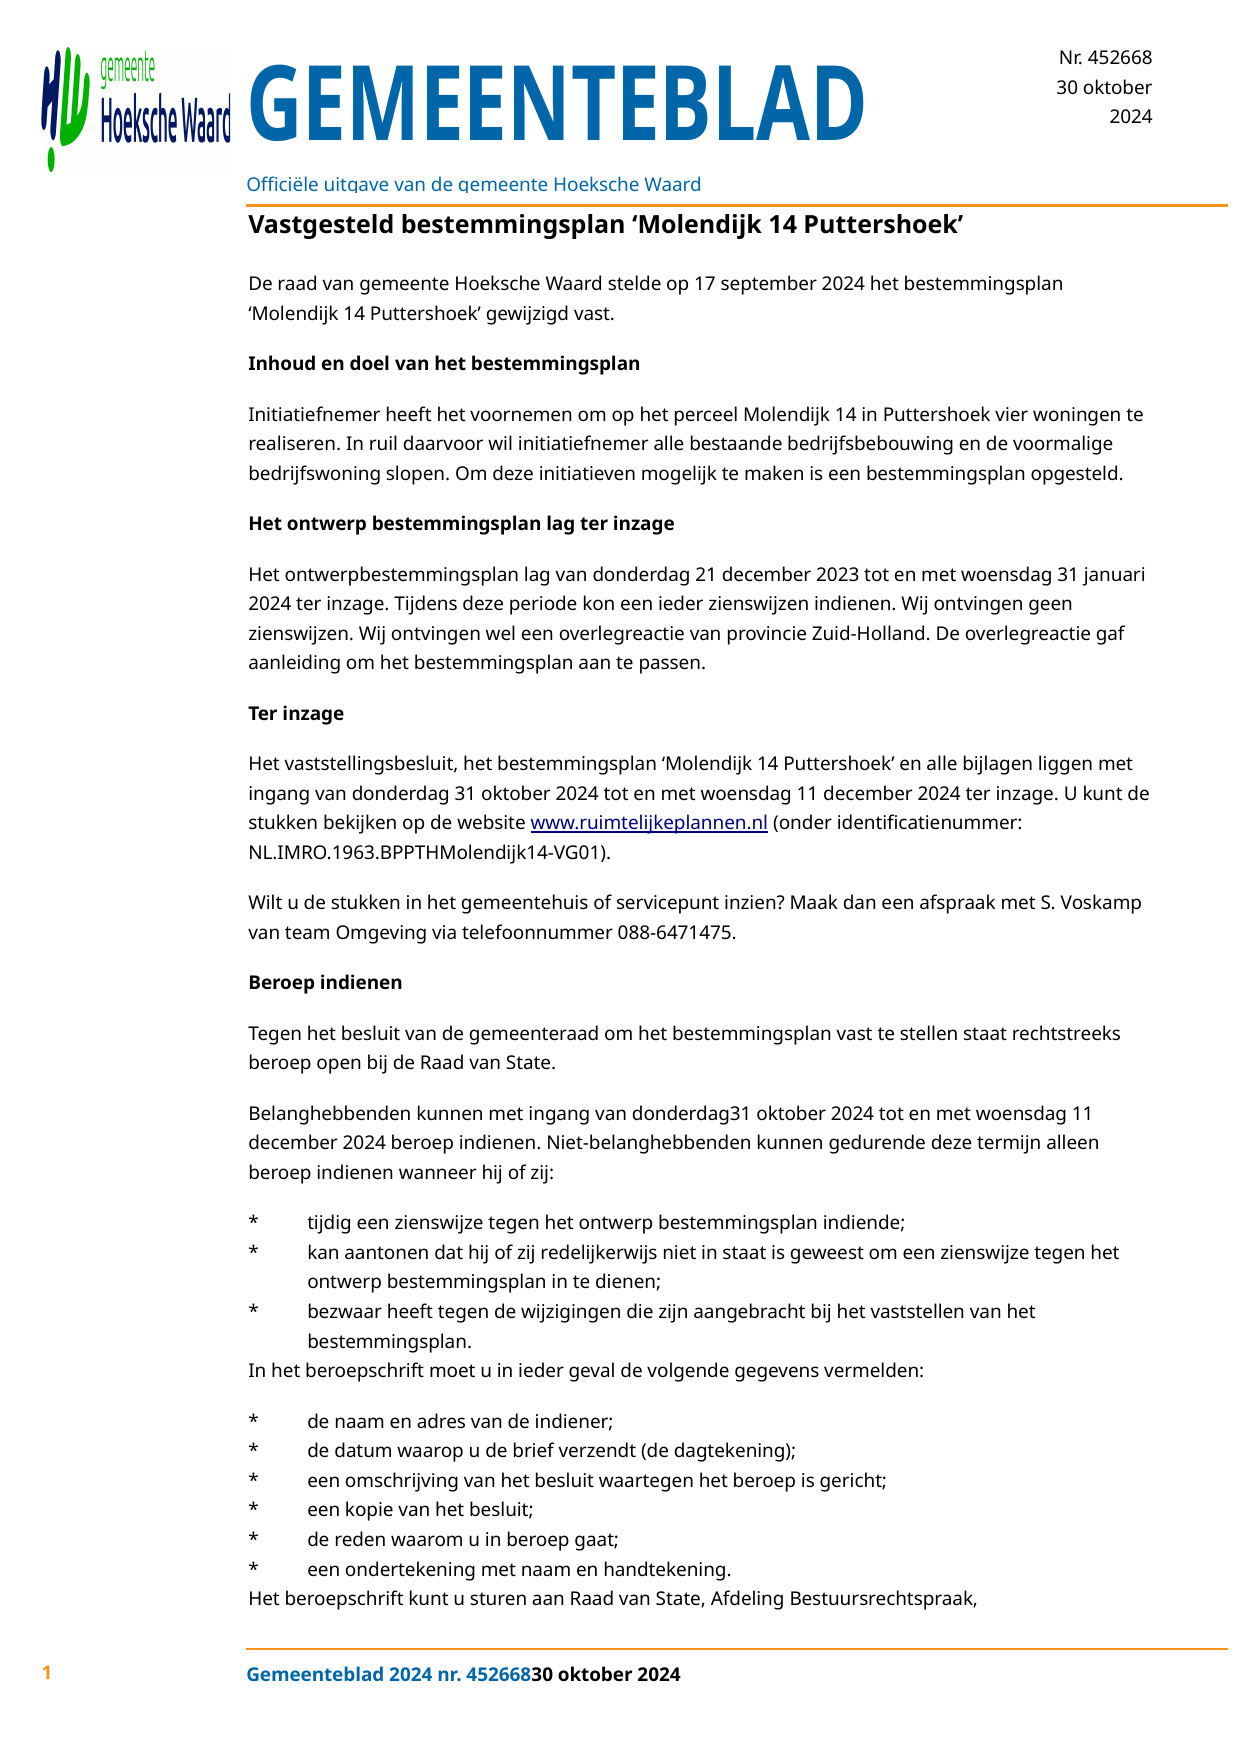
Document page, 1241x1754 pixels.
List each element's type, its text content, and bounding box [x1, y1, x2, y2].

list een omschrijving van het besluit waartegen het beroep is gericht; [248, 1467, 1152, 1493]
text Het vaststellingsbesluit, het bestemmingsplan ‘Molendijk 14 Puttershoek’ en alle bijlagen liggen met ingang van donderdag 31 oktober 2024 tot en met woensdag 11 december 2024 ter inzage. U kunt de stukken bekijken op de website www.ruimtelijkeplannen.nl (onder identificatienummer: NL.IMRO.1963.BPPTHMolendijk14-VG01). [248, 750, 1152, 865]
text Het beroepschrift kunt u sturen aan Raad van State, Afdeling Bestuursrechtspraak, [248, 1585, 1152, 1611]
list de reden waarom u in beroep gaat; [248, 1526, 1152, 1552]
text In het beroepschrift moet u in ieder geval de volgende gegevens vermelden: [248, 1357, 1152, 1383]
picture [41, 47, 231, 172]
list tijdig een zienswijze tegen het ontwerp bestemmingsplan indiende; [248, 1209, 1152, 1235]
text Wilt u de stukken in het gemeentehuis of servicepunt inzien? Maak dan een afspraak met S. Voskamp van team Omgeving via telefoonnummer 088-6471475. [248, 889, 1152, 945]
text Belanghebbenden kunnen met ingang van donderdag31 oktober 2024 tot en met woensdag 11 december 2024 beroep indienen. Niet-belanghebbenden kunnen gedurende deze termijn alleen beroep indienen wanneer hij of zij: [248, 1100, 1152, 1185]
text Beroep indienen [248, 969, 1152, 995]
text Tegen het besluit van de gemeenteraad om het bestemmingsplan vast te stellen staat rechtstreeks beroep open bij de Raad van State. [248, 1020, 1152, 1075]
list de naam en adres van de indiener; [248, 1408, 1152, 1433]
list een kopie van het besluit; [248, 1497, 1152, 1522]
list bezwaar heeft tegen de wijzigingen die zijn aangebracht bij het vaststellen van het bestemmingsplan. [248, 1298, 1152, 1353]
text Ter inzage [248, 700, 1152, 726]
text Vastgesteld bestemmingsplan ‘Molendijk 14 Puttershoek’ [248, 207, 1152, 241]
text Het ontwerpbestemmingsplan lag van donderdag 21 december 2023 tot en met woensdag 31 januari 2024 ter inzage. Tijdens deze periode kon een ieder zienswijzen indienen. Wij ontvingen geen zienswijzen. Wij ontvingen wel een overlegreactie van provincie Zuid-Holland. De overlegreactie gaf aanleiding om het bestemmingsplan aan te passen. [248, 561, 1152, 675]
text Het ontwerp bestemmingsplan lag ter inzage [248, 510, 1152, 536]
text Initiatiefnemer heeft het voornemen om op het perceel Molendijk 14 in Puttershoek vier woningen te realiseren. In ruil daarvoor wil initiatiefnemer alle bestaande bedrijfsbebouwing en de voormalige bedrijfswoning slopen. Om deze initiatieven mogelijk te maken is een bestemmingsplan opgesteld. [248, 401, 1152, 486]
text Inhoud en doel van het bestemmingsplan [248, 350, 1152, 376]
list de datum waarop u de brief verzendt (de dagtekening); [248, 1437, 1152, 1463]
text De raad van gemeente Hoeksche Waard stelde op 17 september 2024 het bestemmingsplan ‘Molendijk 14 Puttershoek’ gewijzigd vast. [248, 270, 1152, 326]
list een ondertekening met naam en handtekening. [248, 1556, 1152, 1581]
list kan aantonen dat hij of zij redelijkerwijs niet in staat is geweest om een zienswijze tegen het ontwerp bestemmingsplan in te dienen; [248, 1239, 1152, 1294]
